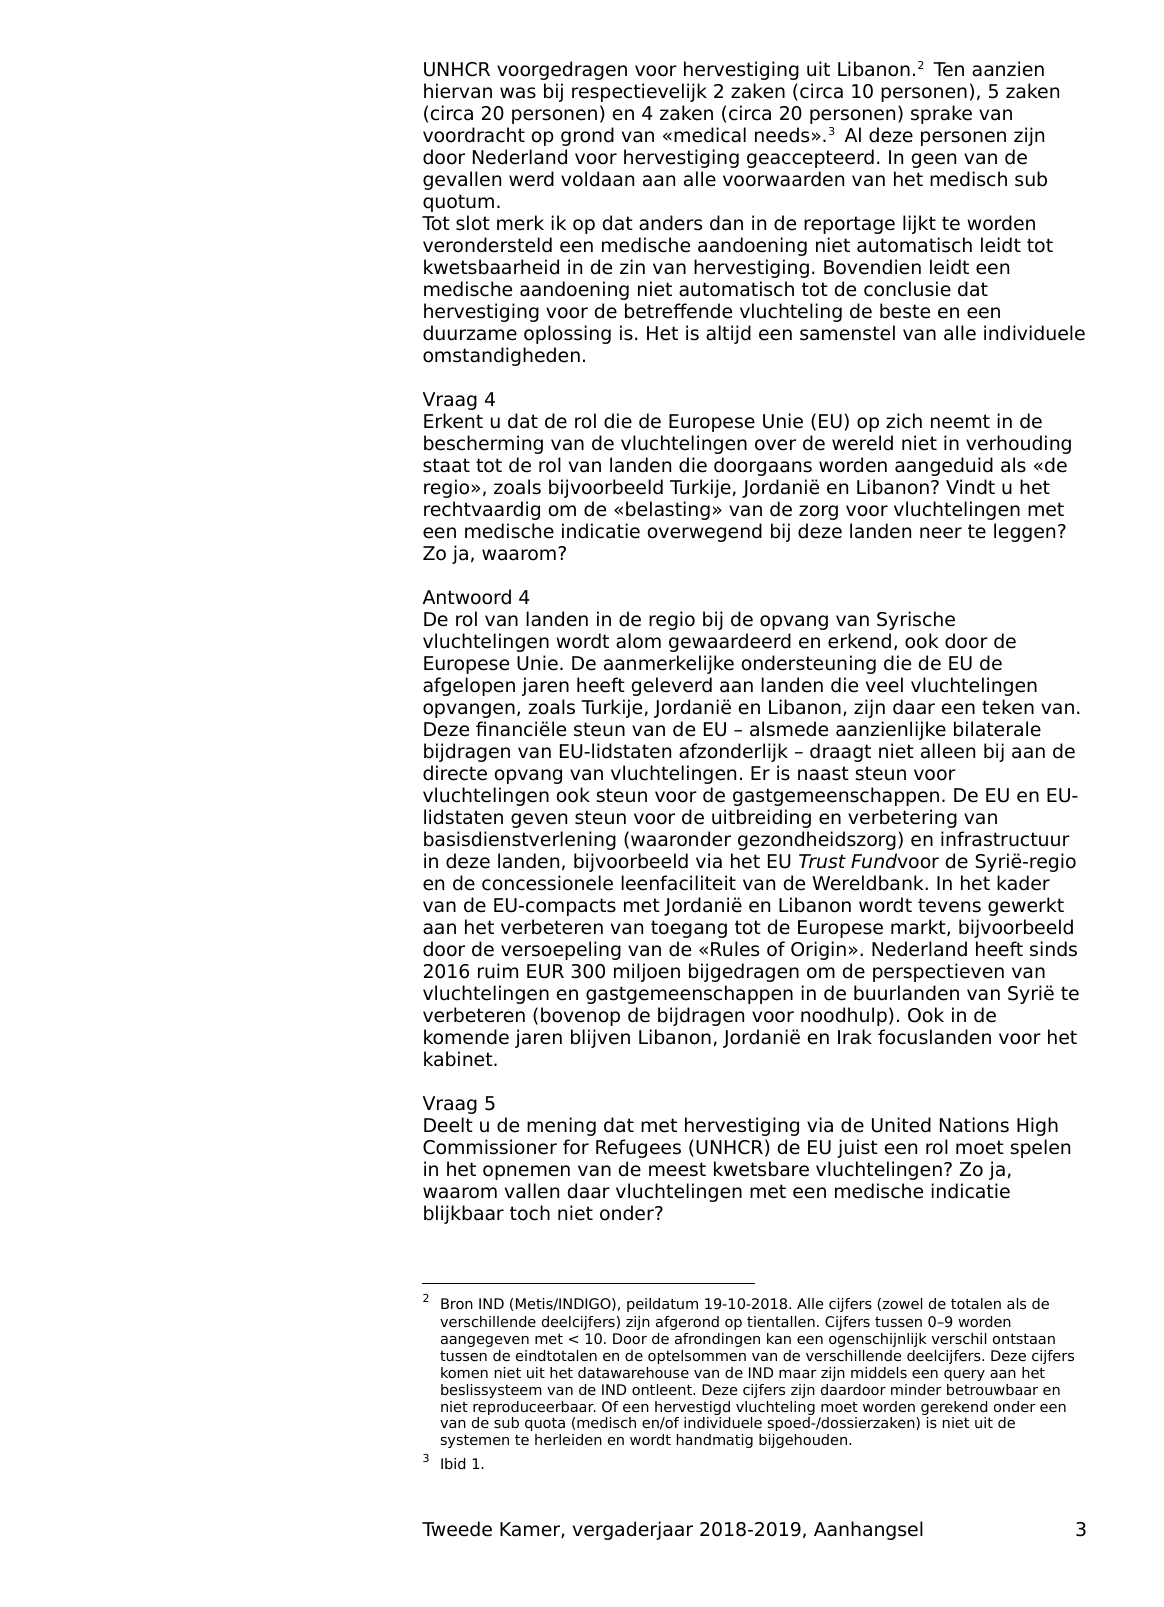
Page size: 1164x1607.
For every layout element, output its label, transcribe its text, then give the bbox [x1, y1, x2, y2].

text Vraag 5 [422, 1093, 1087, 1115]
text Antwoord 4 [422, 587, 1087, 609]
text De rol van landen in de regio bij de opvang van Syrische vluchtelingen wordt alom gewaardeerd en erkend, ook door de Europese Unie. De aanmerkelijke ondersteuning die de EU de afgelopen jaren heeft geleverd aan landen die veel vluchtelingen opvangen, zoals Turkije, Jordanië en Libanon, zijn daar een teken van. Deze financiële steun van de EU – alsmede aanzienlijke bilaterale bijdragen van EU-lidstaten afzonderlijk – draagt niet alleen bij aan de directe opvang van vluchtelingen. Er is naast steun voor vluchtelingen ook steun voor de gastgemeenschappen. De EU en EU-lidstaten geven steun voor de uitbreiding en verbetering van basisdienstverlening (waaronder gezondheidszorg) en infrastructuur in deze landen, bijvoorbeeld via het EU Trust Fundvoor de Syrië-regio en de concessionele leenfaciliteit van de Wereldbank. In het kader van de EU-compacts met Jordanië en Libanon wordt tevens gewerkt aan het verbeteren van toegang tot de Europese markt, bijvoorbeeld door de versoepeling van de «Rules of Origin». Nederland heeft sinds 2016 ruim EUR 300 miljoen bijgedragen om de perspectieven van vluchtelingen en gastgemeenschappen in de buurlanden van Syrië te verbeteren (bovenop de bijdragen voor noodhulp). Ook in de komende jaren blijven Libanon, Jordanië en Irak focuslanden voor het kabinet. [422, 609, 1087, 1071]
text Tot slot merk ik op dat anders dan in de reportage lijkt te worden verondersteld een medische aandoening niet automatisch leidt tot kwetsbaarheid in de zin van hervestiging. Bovendien leidt een medische aandoening niet automatisch tot de conclusie dat hervestiging voor de betreffende vluchteling de beste en een duurzame oplossing is. Het is altijd een samenstel van alle individuele omstandigheden. [422, 213, 1087, 367]
text Deelt u de mening dat met hervestiging via de United Nations High Commissioner for Refugees (UNHCR) de EU juist een rol moet spelen in het opnemen van de meest kwetsbare vluchtelingen? Zo ja, waarom vallen daar vluchtelingen met een medische indicatie blijkbaar toch niet onder? [422, 1115, 1087, 1224]
text Bron IND (Metis/INDIGO), peildatum 19-10-2018. Alle cijfers (zowel de totalen als de verschillende deelcijfers) zijn afgerond op tientallen. Cijfers tussen 0–9 worden aangegeven met < 10. Door de afrondingen kan een ogenschijnlijk verschil ontstaan tussen de eindtotalen en de optelsommen van de verschillende deelcijfers. Deze cijfers komen niet uit het datawarehouse van de IND maar zijn middels een query aan het beslissysteem van de IND ontleent. Deze cijfers zijn daardoor minder betrouwbaar en niet reproduceerbaar. Of een hervestigd vluchteling moet worden gerekend onder een van de sub quota (medisch en/of individuele spoed-/dossierzaken) is niet uit de systemen te herleiden en wordt handmatig bijgehouden. [422, 1292, 1087, 1449]
text UNHCR voorgedragen voor hervestiging uit Libanon. Ten aanzien hiervan was bij respectievelijk 2 zaken (circa 10 personen), 5 zaken (circa 20 personen) en 4 zaken (circa 20 personen) sprake van voordracht op grond van «medical needs». Al deze personen zijn door Nederland voor hervestiging geaccepteerd. In geen van de gevallen werd voldaan aan alle voorwaarden van het medisch sub quotum. [422, 59, 1087, 213]
text Ibid 1. [422, 1452, 1087, 1474]
text Vraag 4 [422, 389, 1087, 411]
text Erkent u dat de rol die de Europese Unie (EU) op zich neemt in de bescherming van de vluchtelingen over de wereld niet in verhouding staat tot de rol van landen die doorgaans worden aangeduid als «de regio», zoals bijvoorbeeld Turkije, Jordanië en Libanon? Vindt u het rechtvaardig om de «belasting» van de zorg voor vluchtelingen met een medische indicatie overwegend bij deze landen neer te leggen? Zo ja, waarom? [422, 411, 1087, 565]
